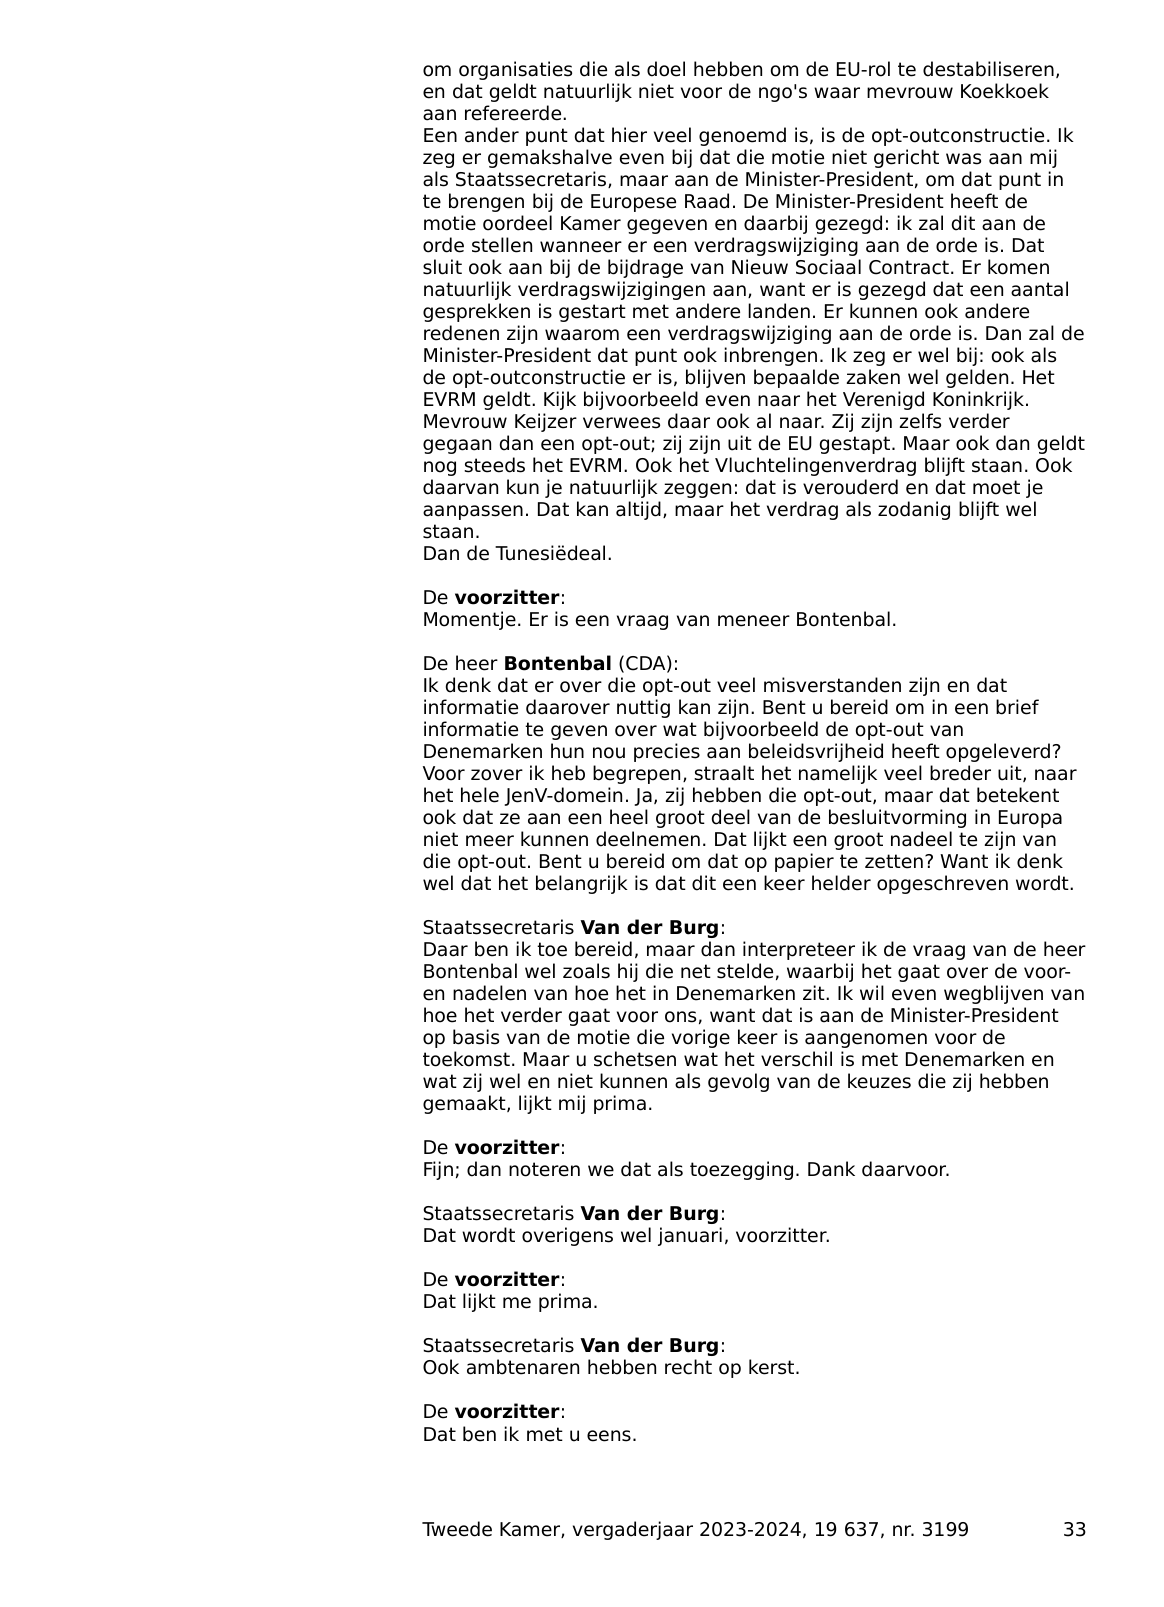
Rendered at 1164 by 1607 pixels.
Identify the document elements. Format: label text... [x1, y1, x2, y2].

text Dan de Tunesiëdeal. [422, 543, 1087, 564]
text Ook ambtenaren hebben recht op kerst. [422, 1357, 1087, 1379]
text Staatssecretaris Van der Burg: [422, 1335, 1087, 1357]
text Fijn; dan noteren we dat als toezegging. Dank daarvoor. [422, 1159, 1087, 1181]
text Ik denk dat er over die opt-out veel misverstanden zijn en dat informatie daarover nuttig kan zijn. Bent u bereid om in een brief informatie te geven over wat bijvoorbeeld de opt-out van Denemarken hun nou precies aan beleidsvrijheid heeft opgeleverd? Voor zover ik heb begrepen, straalt het namelijk veel breder uit, naar het hele JenV-domein. Ja, zij hebben die opt-out, maar dat betekent ook dat ze aan een heel groot deel van de besluitvorming in Europa niet meer kunnen deelnemen. Dat lijkt een groot nadeel te zijn van die opt-out. Bent u bereid om dat op papier te zetten? Want ik denk wel dat het belangrijk is dat dit een keer helder opgeschreven wordt. [422, 675, 1087, 895]
text Staatssecretaris Van der Burg: [422, 1203, 1087, 1225]
text Staatssecretaris Van der Burg: [422, 917, 1087, 939]
text Een ander punt dat hier veel genoemd is, is de opt-outconstructie. Ik zeg er gemakshalve even bij dat die motie niet gericht was aan mij als Staatssecretaris, maar aan de Minister-President, om dat punt in te brengen bij de Europese Raad. De Minister-President heeft de motie oordeel Kamer gegeven en daarbij gezegd: ik zal dit aan de orde stellen wanneer er een verdragswijziging aan de orde is. Dat sluit ook aan bij de bijdrage van Nieuw Sociaal Contract. Er komen natuurlijk verdragswijzigingen aan, want er is gezegd dat een aantal gesprekken is gestart met andere landen. Er kunnen ook andere redenen zijn waarom een verdragswijziging aan de orde is. Dan zal de Minister-President dat punt ook inbrengen. Ik zeg er wel bij: ook als de opt-outconstructie er is, blijven bepaalde zaken wel gelden. Het EVRM geldt. Kijk bijvoorbeeld even naar het Verenigd Koninkrijk. Mevrouw Keijzer verwees daar ook al naar. Zij zijn zelfs verder gegaan dan een opt-out; zij zijn uit de EU gestapt. Maar ook dan geldt nog steeds het EVRM. Ook het Vluchtelingenverdrag blijft staan. Ook daarvan kun je natuurlijk zeggen: dat is verouderd en dat moet je aanpassen. Dat kan altijd, maar het verdrag als zodanig blijft wel staan. [422, 125, 1087, 543]
text Daar ben ik toe bereid, maar dan interpreteer ik de vraag van de heer Bontenbal wel zoals hij die net stelde, waarbij het gaat over de voor- en nadelen van hoe het in Denemarken zit. Ik wil even wegblijven van hoe het verder gaat voor ons, want dat is aan de Minister-President op basis van de motie die vorige keer is aangenomen voor de toekomst. Maar u schetsen wat het verschil is met Denemarken en wat zij wel en niet kunnen als gevolg van de keuzes die zij hebben gemaakt, lijkt mij prima. [422, 939, 1087, 1115]
text De voorzitter: [422, 1401, 1087, 1423]
text De heer Bontenbal (CDA): [422, 653, 1087, 675]
text Dat wordt overigens wel januari, voorzitter. [422, 1225, 1087, 1247]
text om organisaties die als doel hebben om de EU-rol te destabiliseren, en dat geldt natuurlijk niet voor de ngo's waar mevrouw Koekkoek aan refereerde. [422, 59, 1087, 125]
text De voorzitter: [422, 1137, 1087, 1159]
text Dat ben ik met u eens. [422, 1423, 1087, 1445]
text De voorzitter: [422, 587, 1087, 609]
text Dat lijkt me prima. [422, 1291, 1087, 1313]
text Momentje. Er is een vraag van meneer Bontenbal. [422, 609, 1087, 631]
text De voorzitter: [422, 1269, 1087, 1291]
